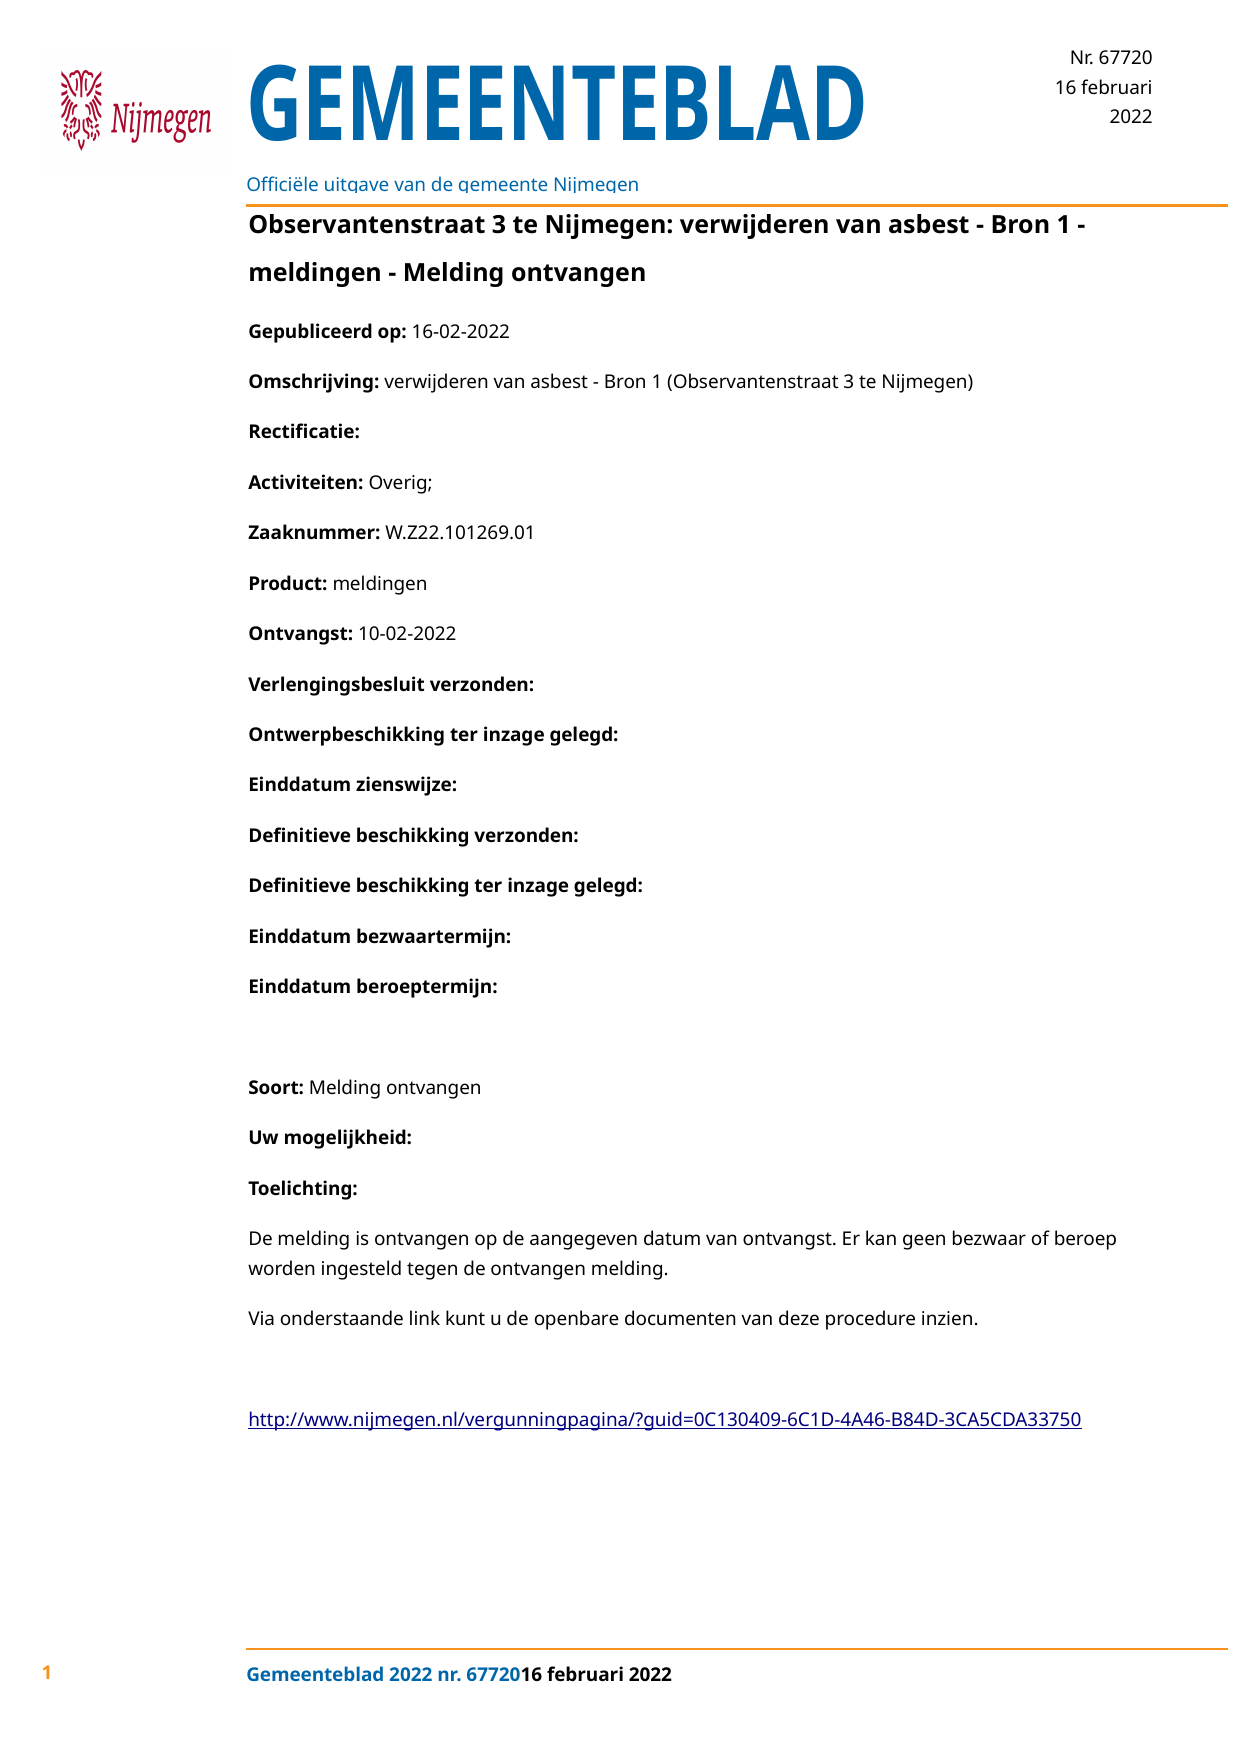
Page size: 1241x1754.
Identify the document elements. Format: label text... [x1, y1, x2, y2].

text http://www.nijmegen.nl/vergunningpagina/?guid=0C130409-6C1D-4A46-B84D-3CA5CDA33750 [248, 1406, 1152, 1432]
picture [41, 47, 231, 172]
text Toelichting: [248, 1175, 1152, 1201]
text Soort: Melding ontvangen [248, 1074, 1152, 1100]
text Einddatum zienswijze: [248, 772, 1152, 797]
text Product: meldingen [248, 570, 1152, 596]
text Einddatum beroeptermijn: [248, 973, 1152, 999]
text Definitieve beschikking ter inzage gelegd: [248, 872, 1152, 898]
text Observantenstraat 3 te Nijmegen: verwijderen van asbest - Bron 1 - meldingen - Melding ontvangen [248, 207, 1152, 288]
text Activiteiten: Overig; [248, 469, 1152, 495]
text Einddatum bezwaartermijn: [248, 923, 1152, 949]
text Definitieve beschikking verzonden: [248, 822, 1152, 848]
text Uw mogelijkheid: [248, 1124, 1152, 1150]
text Zaaknummer: W.Z22.101269.01 [248, 519, 1152, 545]
text De melding is ontvangen op de aangegeven datum van ontvangst. Er kan geen bezwaar of beroep worden ingesteld tegen de ontvangen melding. [248, 1225, 1152, 1281]
text Rectificatie: [248, 419, 1152, 444]
text Omschrijving: verwijderen van asbest - Bron 1 (Observantenstraat 3 te Nijmegen) [248, 368, 1152, 394]
text Verlengingsbesluit verzonden: [248, 671, 1152, 697]
text Ontwerpbeschikking ter inzage gelegd: [248, 721, 1152, 747]
text Ontvangst: 10-02-2022 [248, 620, 1152, 646]
text Gepubliceerd op: 16-02-2022 [248, 318, 1152, 344]
text Via onderstaande link kunt u de openbare documenten van deze procedure inzien. [248, 1305, 1152, 1331]
